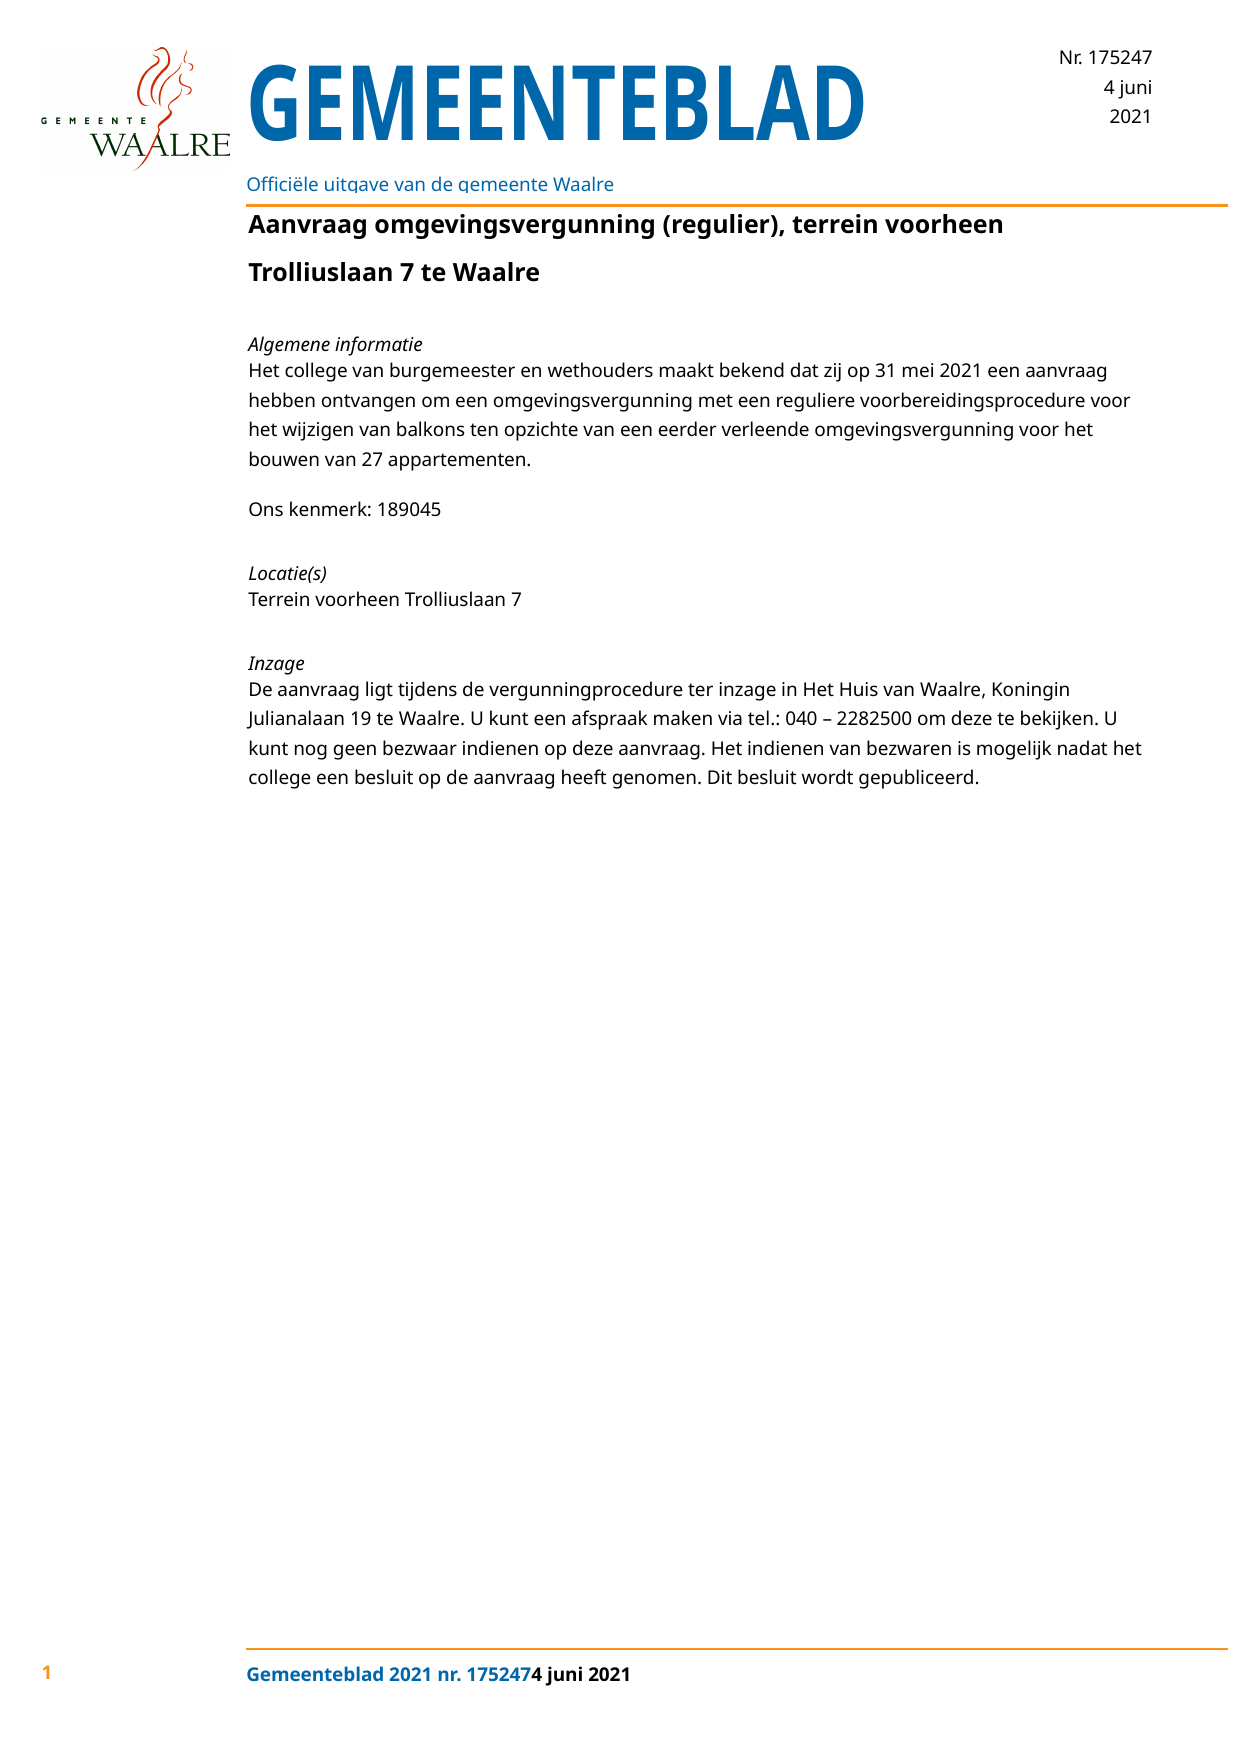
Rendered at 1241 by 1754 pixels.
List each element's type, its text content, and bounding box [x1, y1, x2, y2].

text Terrein voorheen Trolliuslaan 7 [248, 586, 1152, 612]
text Ons kenmerk: 189045 [248, 496, 1152, 522]
text Algemene informatie [248, 331, 1152, 357]
text Aanvraag omgevingsvergunning (regulier), terrein voorheen Trolliuslaan 7 te Waalre [248, 207, 1152, 288]
text Locatie(s) [248, 560, 1152, 586]
text Inzage [248, 650, 1152, 676]
text Het college van burgemeester en wethouders maakt bekend dat zij op 31 mei 2021 een aanvraag hebben ontvangen om een omgevingsvergunning met een reguliere voorbereidingsprocedure voor het wijzigen van balkons ten opzichte van een eerder verleende omgevingsvergunning voor het bouwen van 27 appartementen. [248, 357, 1152, 472]
picture [41, 47, 231, 172]
text De aanvraag ligt tijdens de vergunningprocedure ter inzage in Het Huis van Waalre, Koningin Julianalaan 19 te Waalre. U kunt een afspraak maken via tel.: 040 – 2282500 om deze te bekijken. U kunt nog geen bezwaar indienen op deze aanvraag. Het indienen van bezwaren is mogelijk nadat het college een besluit op de aanvraag heeft genomen. Dit besluit wordt gepubliceerd. [248, 676, 1152, 790]
